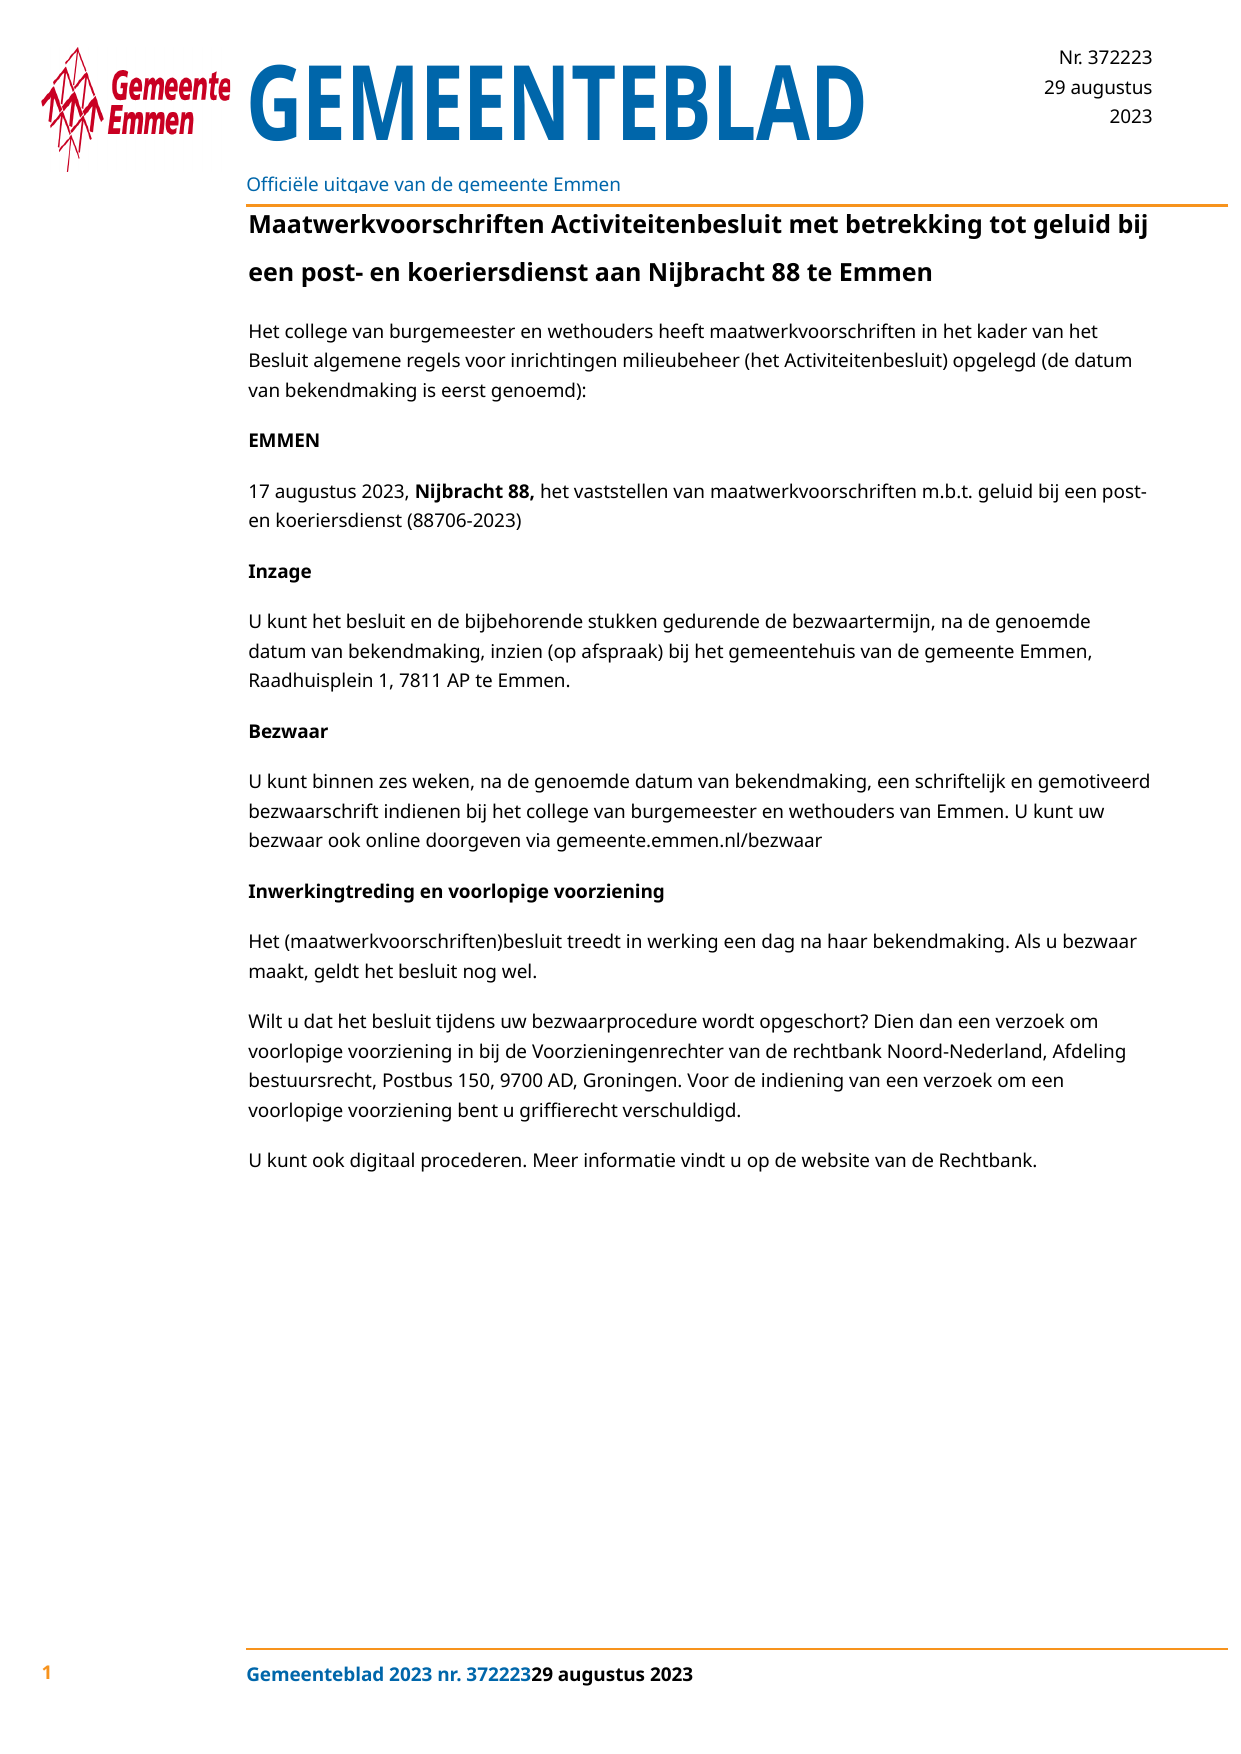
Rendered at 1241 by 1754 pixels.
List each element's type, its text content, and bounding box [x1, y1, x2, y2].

picture [41, 47, 231, 172]
text U kunt ook digitaal procederen. Meer informatie vindt u op de website van de Rechtbank. [248, 1147, 1152, 1173]
text Het college van burgemeester en wethouders heeft maatwerkvoorschriften in het kader van het Besluit algemene regels voor inrichtingen milieubeheer (het Activiteitenbesluit) opgelegd (de datum van bekendmaking is eerst genoemd): [248, 318, 1152, 403]
text U kunt binnen zes weken, na de genoemde datum van bekendmaking, een schriftelijk en gemotiveerd bezwaarschrift indienen bij het college van burgemeester en wethouders van Emmen. U kunt uw bezwaar ook online doorgeven via gemeente.emmen.nl/bezwaar [248, 768, 1152, 853]
text U kunt het besluit en de bijbehorende stukken gedurende de bezwaartermijn, na de genoemde datum van bekendmaking, inzien (op afspraak) bij het gemeentehuis van de gemeente Emmen, Raadhuisplein 1, 7811 AP te Emmen. [248, 608, 1152, 693]
text Het (maatwerkvoorschriften)besluit treedt in werking een dag na haar bekendmaking. Als u bezwaar maakt, geldt het besluit nog wel. [248, 928, 1152, 984]
text Bezwaar [248, 718, 1152, 744]
text 17 augustus 2023, Nijbracht 88, het vaststellen van maatwerkvoorschriften m.b.t. geluid bij een post- en koeriersdienst (88706-2023) [248, 478, 1152, 533]
text Wilt u dat het besluit tijdens uw bezwaarprocedure wordt opgeschort? Dien dan een verzoek om voorlopige voorziening in bij de Voorzieningenrechter van de rechtbank Noord-Nederland, Afdeling bestuursrecht, Postbus 150, 9700 AD, Groningen. Voor de indiening van een verzoek om een voorlopige voorziening bent u griffierecht verschuldigd. [248, 1008, 1152, 1123]
text Inwerkingtreding en voorlopige voorziening [248, 878, 1152, 904]
text Inzage [248, 558, 1152, 584]
text Maatwerkvoorschriften Activiteitenbesluit met betrekking tot geluid bij een post- en koeriersdienst aan Nijbracht 88 te Emmen [248, 207, 1152, 288]
text EMMEN [248, 427, 1152, 453]
